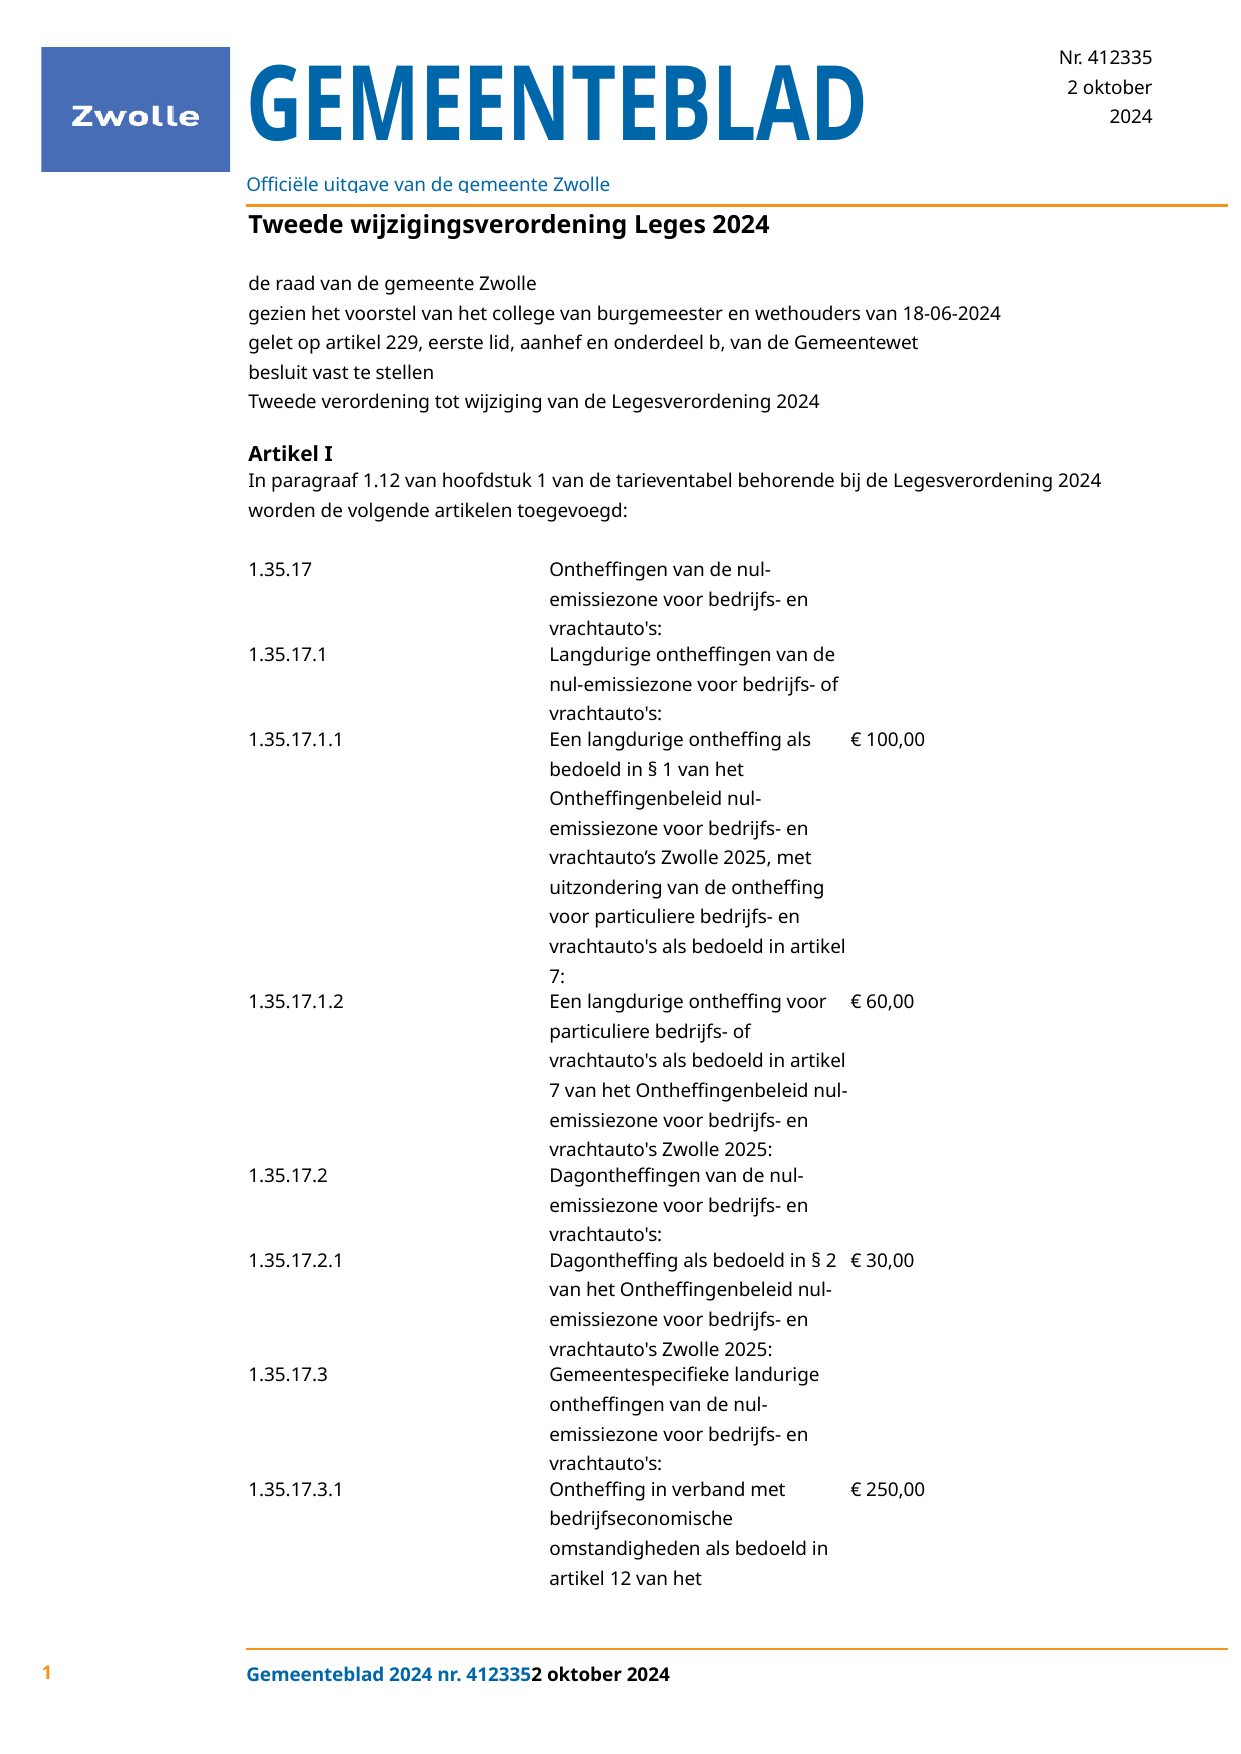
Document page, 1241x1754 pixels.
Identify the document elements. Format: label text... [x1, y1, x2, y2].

table_cell Ontheffing in verband met bedrijfseconomische omstandigheden als bedoeld in artikel 12 van het [549, 1476, 850, 1591]
text In paragraaf 1.12 van hoofdstuk 1 van de tarieventabel behorende bij de Legesverordening 2024 worden de volgende artikelen toegevoegd: [248, 467, 1152, 523]
table_cell [850, 1362, 1152, 1476]
table_header [850, 556, 1152, 641]
table_cell € 30,00 [850, 1247, 1152, 1362]
table_cell [850, 1162, 1152, 1247]
table_cell 1.35.17.2.1 [248, 1247, 549, 1362]
table_cell Dagontheffing als bedoeld in § 2 van het Ontheffingenbeleid nul-emissiezone voor bedrijfs- en vrachtauto's Zwolle 2025: [549, 1247, 850, 1362]
table_cell 1.35.17.3.1 [248, 1476, 549, 1591]
table_cell 1.35.17.3 [248, 1362, 549, 1476]
table_header Ontheffingen van de nul-emissiezone voor bedrijfs- en vrachtauto's: [549, 556, 850, 641]
table_cell 1.35.17.1 [248, 641, 549, 726]
table_cell € 60,00 [850, 989, 1152, 1162]
table_header 1.35.17 [248, 556, 549, 641]
picture [41, 47, 231, 172]
text Tweede verordening tot wijziging van de Legesverordening 2024 [248, 389, 1152, 414]
table_cell Langdurige ontheffingen van de nul-emissiezone voor bedrijfs- of vrachtauto's: [549, 641, 850, 726]
table_cell 1.35.17.2 [248, 1162, 549, 1247]
text Tweede wijzigingsverordening Leges 2024 [248, 207, 1152, 241]
text Artikel I [248, 439, 1152, 467]
table_cell 1.35.17.1.1 [248, 726, 549, 988]
table_cell Gemeentespecifieke landurige ontheffingen van de nul-emissiezone voor bedrijfs- en vrachtauto's: [549, 1362, 850, 1476]
table_cell € 250,00 [850, 1476, 1152, 1591]
table_cell € 100,00 [850, 726, 1152, 988]
table_cell [850, 641, 1152, 726]
text gelet op artikel 229, eerste lid, aanhef en onderdeel b, van de Gemeentewet [248, 329, 1152, 355]
text besluit vast te stellen [248, 359, 1152, 385]
text gezien het voorstel van het college van burgemeester en wethouders van 18-06-2024 [248, 300, 1152, 326]
text de raad van de gemeente Zwolle [248, 270, 1152, 296]
table_cell Een langdurige ontheffing als bedoeld in § 1 van het Ontheffingenbeleid nul-emissiezone voor bedrijfs- en vrachtauto’s Zwolle 2025, met uitzondering van de ontheffing voor particuliere bedrijfs- en vrachtauto's als bedoeld in artikel 7: [549, 726, 850, 988]
table_cell Dagontheffingen van de nul-emissiezone voor bedrijfs- en vrachtauto's: [549, 1162, 850, 1247]
table_cell Een langdurige ontheffing voor particuliere bedrijfs- of vrachtauto's als bedoeld in artikel 7 van het Ontheffingenbeleid nul-emissiezone voor bedrijfs- en vrachtauto's Zwolle 2025: [549, 989, 850, 1162]
table_cell 1.35.17.1.2 [248, 989, 549, 1162]
